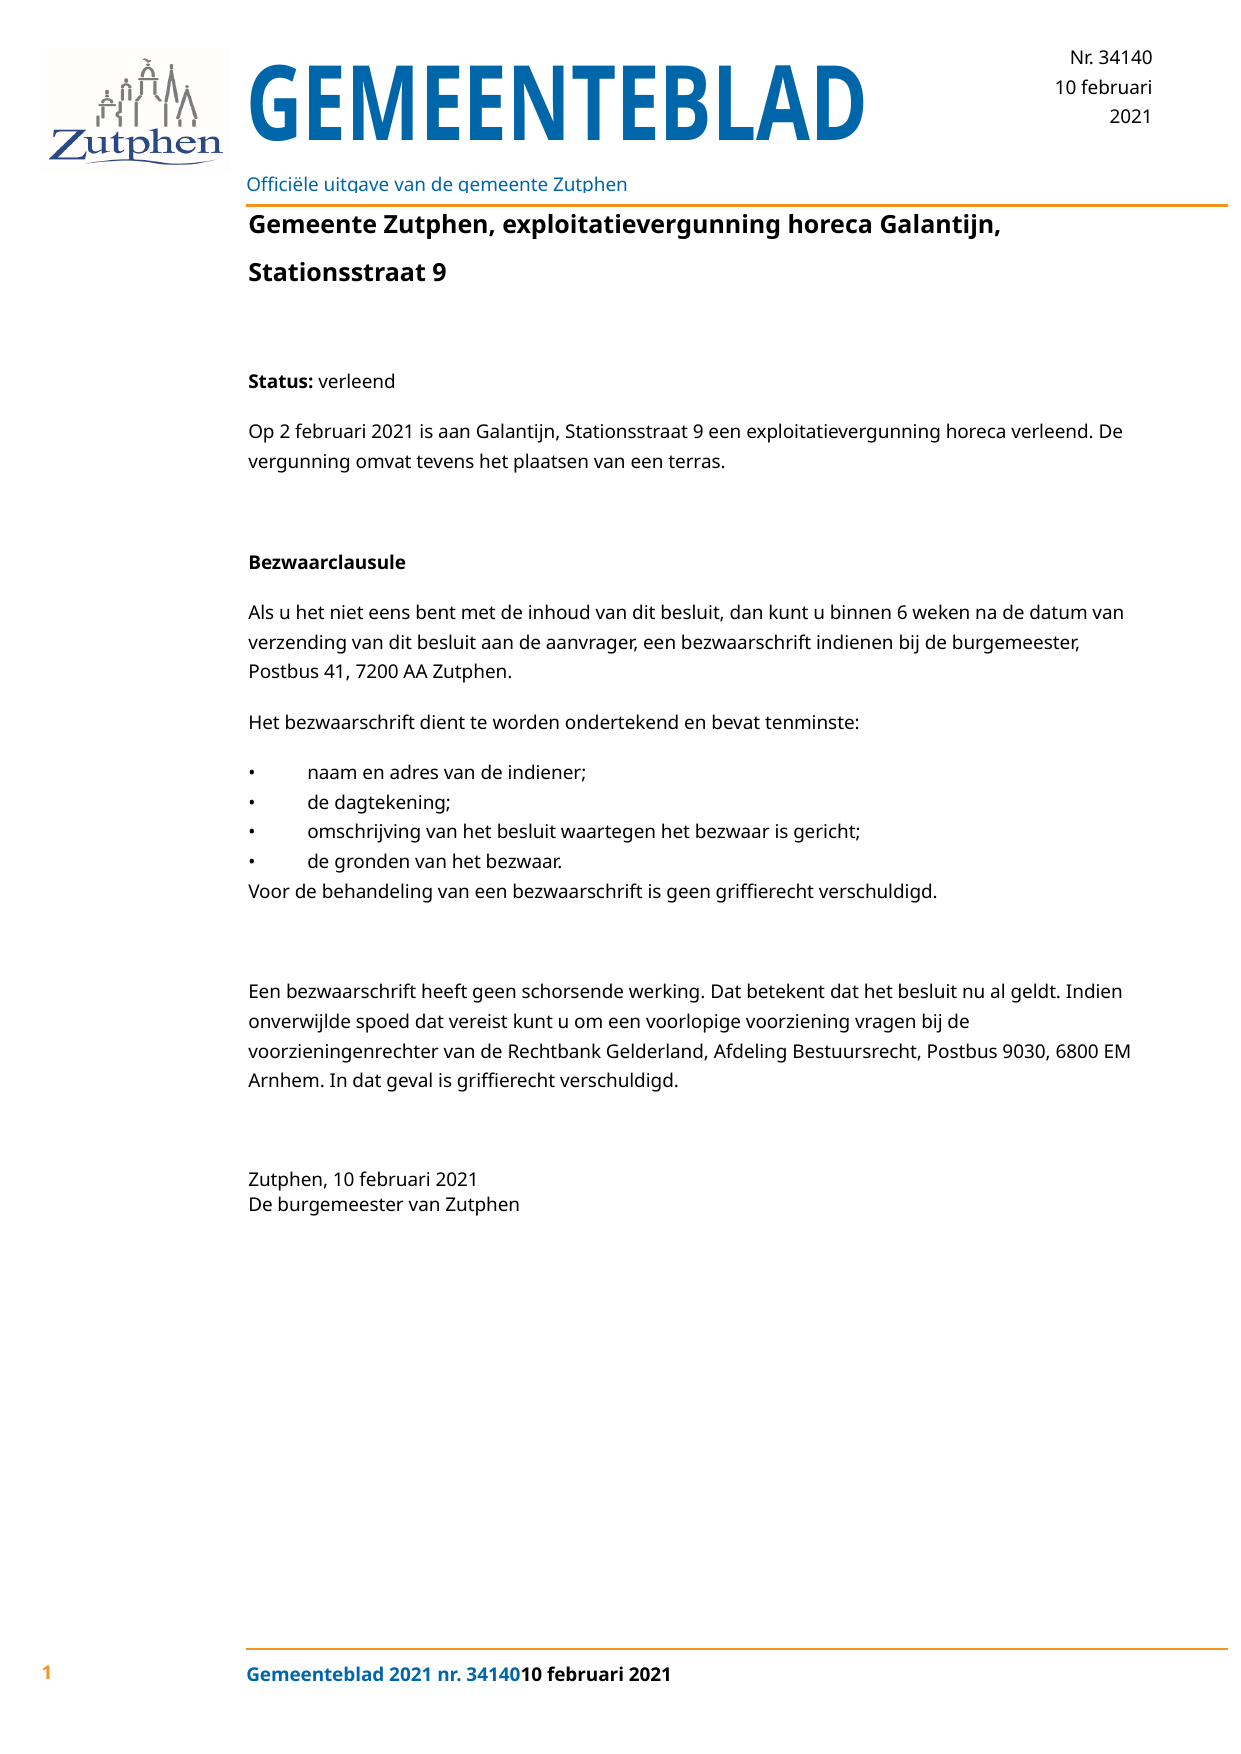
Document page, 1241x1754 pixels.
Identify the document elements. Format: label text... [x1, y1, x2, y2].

list omschrijving van het besluit waartegen het bezwaar is gericht; [248, 819, 1152, 844]
text Voor de behandeling van een bezwaarschrift is geen griffierecht verschuldigd. [248, 878, 1152, 904]
picture [41, 47, 231, 172]
list de gronden van het bezwaar. [248, 848, 1152, 874]
text Op 2 februari 2021 is aan Galantijn, Stationsstraat 9 een exploitatievergunning horeca verleend. De vergunning omvat tevens het plaatsen van een terras. [248, 419, 1152, 474]
list de dagtekening; [248, 789, 1152, 815]
text Bezwaarclausule [248, 549, 1152, 575]
text Een bezwaarschrift heeft geen schorsende werking. Dat betekent dat het besluit nu al geldt. Indien onverwijlde spoed dat vereist kunt u om een voorlopige voorziening vragen bij de voorzieningenrechter van de Rechtbank Gelderland, Afdeling Bestuursrecht, Postbus 9030, 6800 EM Arnhem. In dat geval is griffierecht verschuldigd. [248, 979, 1152, 1093]
text De burgemeester van Zutphen [248, 1191, 1152, 1217]
text Als u het niet eens bent met de inhoud van dit besluit, dan kunt u binnen 6 weken na de datum van verzending van dit besluit aan de aanvrager, een bezwaarschrift indienen bij de burgemeester, Postbus 41, 7200 AA Zutphen. [248, 599, 1152, 684]
text Gemeente Zutphen, exploitatievergunning horeca Galantijn, Stationsstraat 9 [248, 207, 1152, 288]
text Het bezwaarschrift dient te worden ondertekend en bevat tenminste: [248, 709, 1152, 735]
text Zutphen, 10 februari 2021 [248, 1166, 1152, 1191]
text Status: verleend [248, 368, 1152, 394]
list naam en adres van de indiener; [248, 759, 1152, 785]
